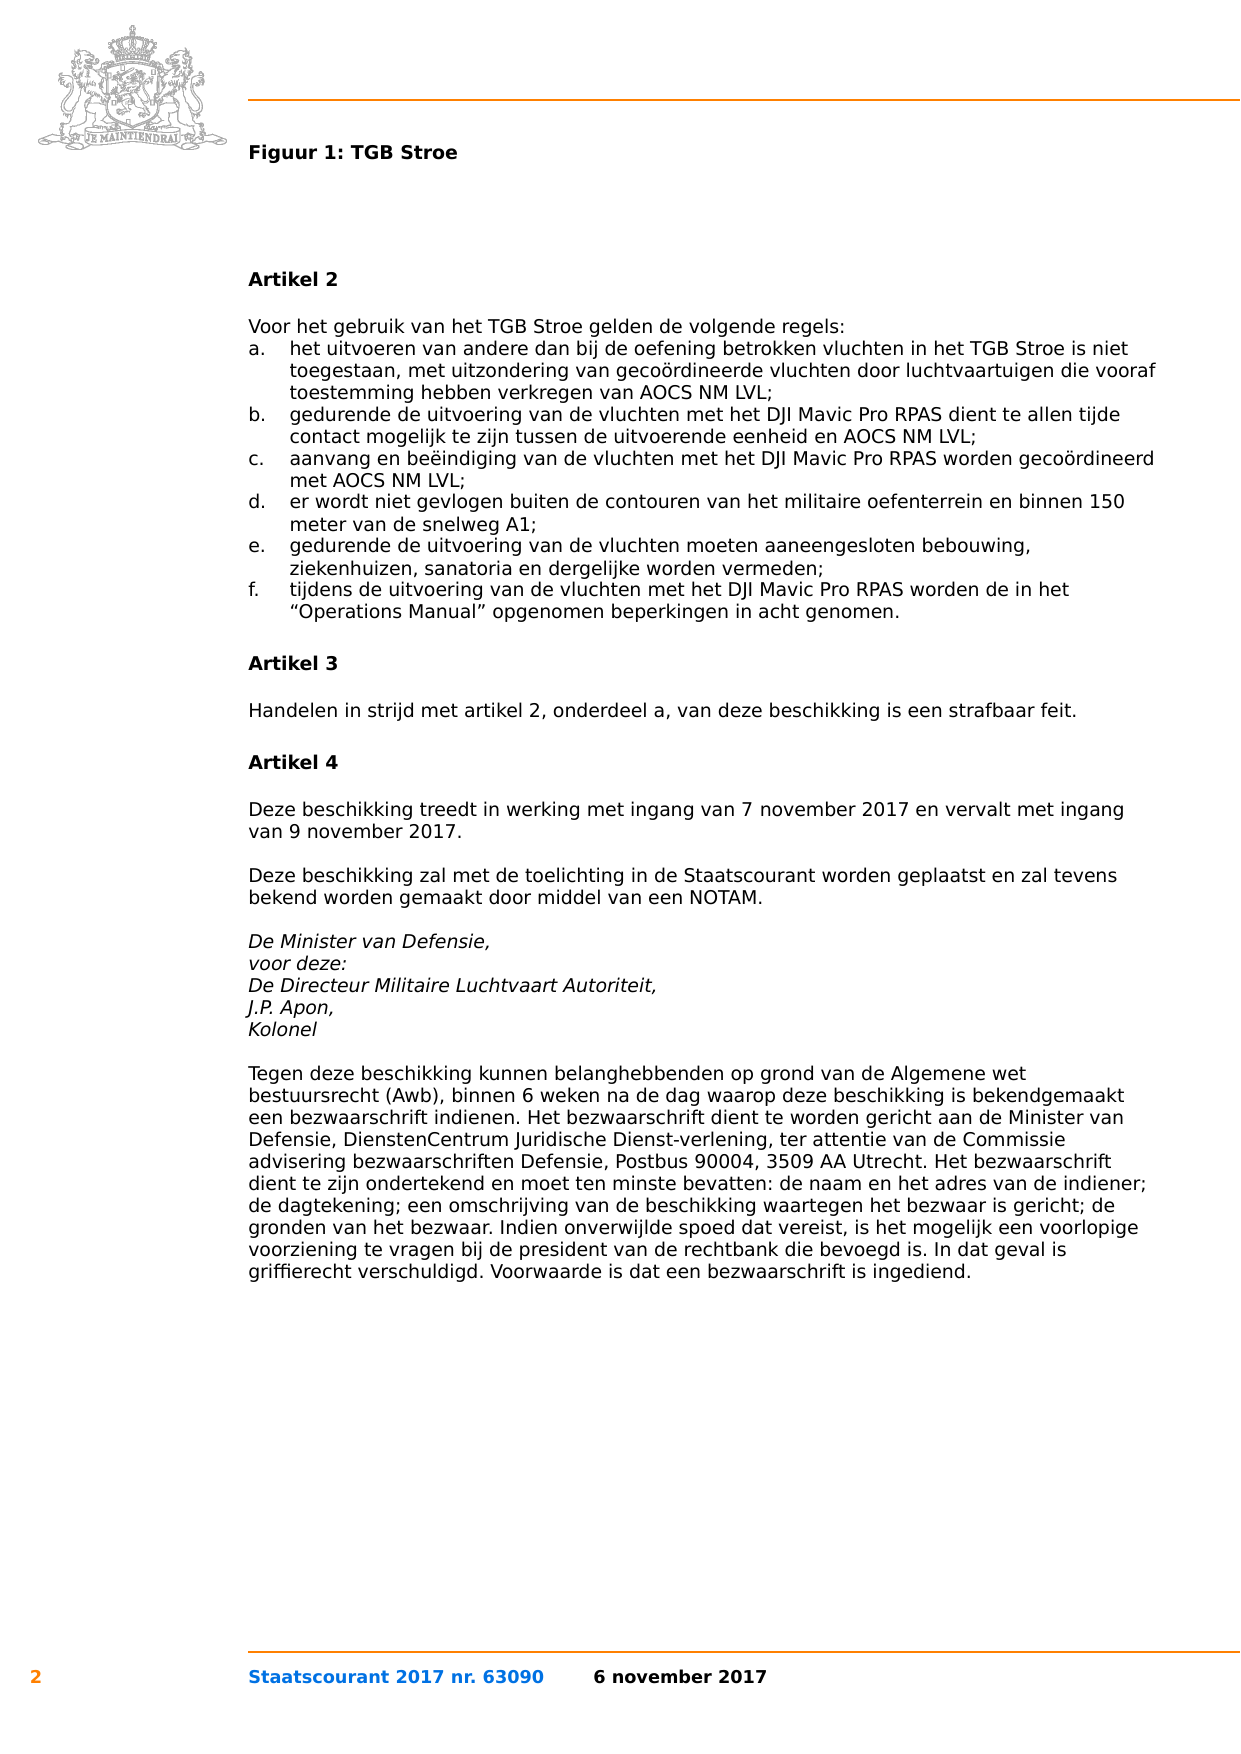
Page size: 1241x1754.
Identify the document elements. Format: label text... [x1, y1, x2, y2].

text Figuur 1: TGB Stroe [248, 142, 1075, 164]
subtitle Artikel 3 [248, 653, 1163, 675]
text Voor het gebruik van het TGB Stroe gelden de volgende regels: [248, 316, 1163, 338]
text De Minister van Defensie, voor deze: De Directeur Militaire Luchtvaart Autoriteit, J.P. Apon, Kolonel [248, 931, 1163, 1041]
text Handelen in strijd met artikel 2, onderdeel a, van deze beschikking is een strafbaar feit. [248, 700, 1163, 722]
text f. tijdens de uitvoering van de vluchten met het DJI Mavic Pro RPAS worden de in het “Operations Manual” opgenomen beperkingen in acht genomen. [248, 579, 1163, 623]
text d. er wordt niet gevlogen buiten de contouren van het militaire oefenterrein en binnen 150 meter van de snelweg A1; [248, 491, 1163, 535]
text Tegen deze beschikking kunnen belanghebbenden op grond van de Algemene wet bestuursrecht (Awb), binnen 6 weken na de dag waarop deze beschikking is bekendgemaakt een bezwaarschrift indienen. Het bezwaarschrift dient te worden gericht aan de Minister van Defensie, DienstenCentrum Juridische Dienst-verlening, ter attentie van de Commissie advisering bezwaarschriften Defensie, Postbus 90004, 3509 AA Utrecht. Het bezwaarschrift dient te zijn ondertekend en moet ten minste bevatten: de naam en het adres van de indiener; de dagtekening; een omschrijving van de beschikking waartegen het bezwaar is gericht; de gronden van het bezwaar. Indien onverwijlde spoed dat vereist, is het mogelijk een voorlopige voorziening te vragen bij de president van de rechtbank die bevoegd is. In dat geval is griffierecht verschuldigd. Voorwaarde is dat een bezwaarschrift is ingediend. [248, 1063, 1163, 1282]
picture [38, 25, 227, 150]
subtitle Artikel 4 [248, 752, 1163, 774]
text Deze beschikking zal met de toelichting in de Staatscourant worden geplaatst en zal tevens bekend worden gemaakt door middel van een NOTAM. [248, 865, 1163, 909]
text b. gedurende de uitvoering van de vluchten met het DJI Mavic Pro RPAS dient te allen tijde contact mogelijk te zijn tussen de uitvoerende eenheid en AOCS NM LVL; [248, 403, 1163, 447]
text a. het uitvoeren van andere dan bij de oefening betrokken vluchten in het TGB Stroe is niet toegestaan, met uitzondering van gecoördineerde vluchten door luchtvaartuigen die vooraf toestemming hebben verkregen van AOCS NM LVL; [248, 338, 1163, 403]
text Deze beschikking treedt in werking met ingang van 7 november 2017 en vervalt met ingang van 9 november 2017. [248, 799, 1163, 843]
text e. gedurende de uitvoering van de vluchten moeten aaneengesloten bebouwing, ziekenhuizen, sanatoria en dergelijke worden vermeden; [248, 535, 1163, 579]
text c. aanvang en beëindiging van de vluchten met het DJI Mavic Pro RPAS worden gecoördineerd met AOCS NM LVL; [248, 447, 1163, 491]
subtitle Artikel 2 [248, 269, 1163, 291]
